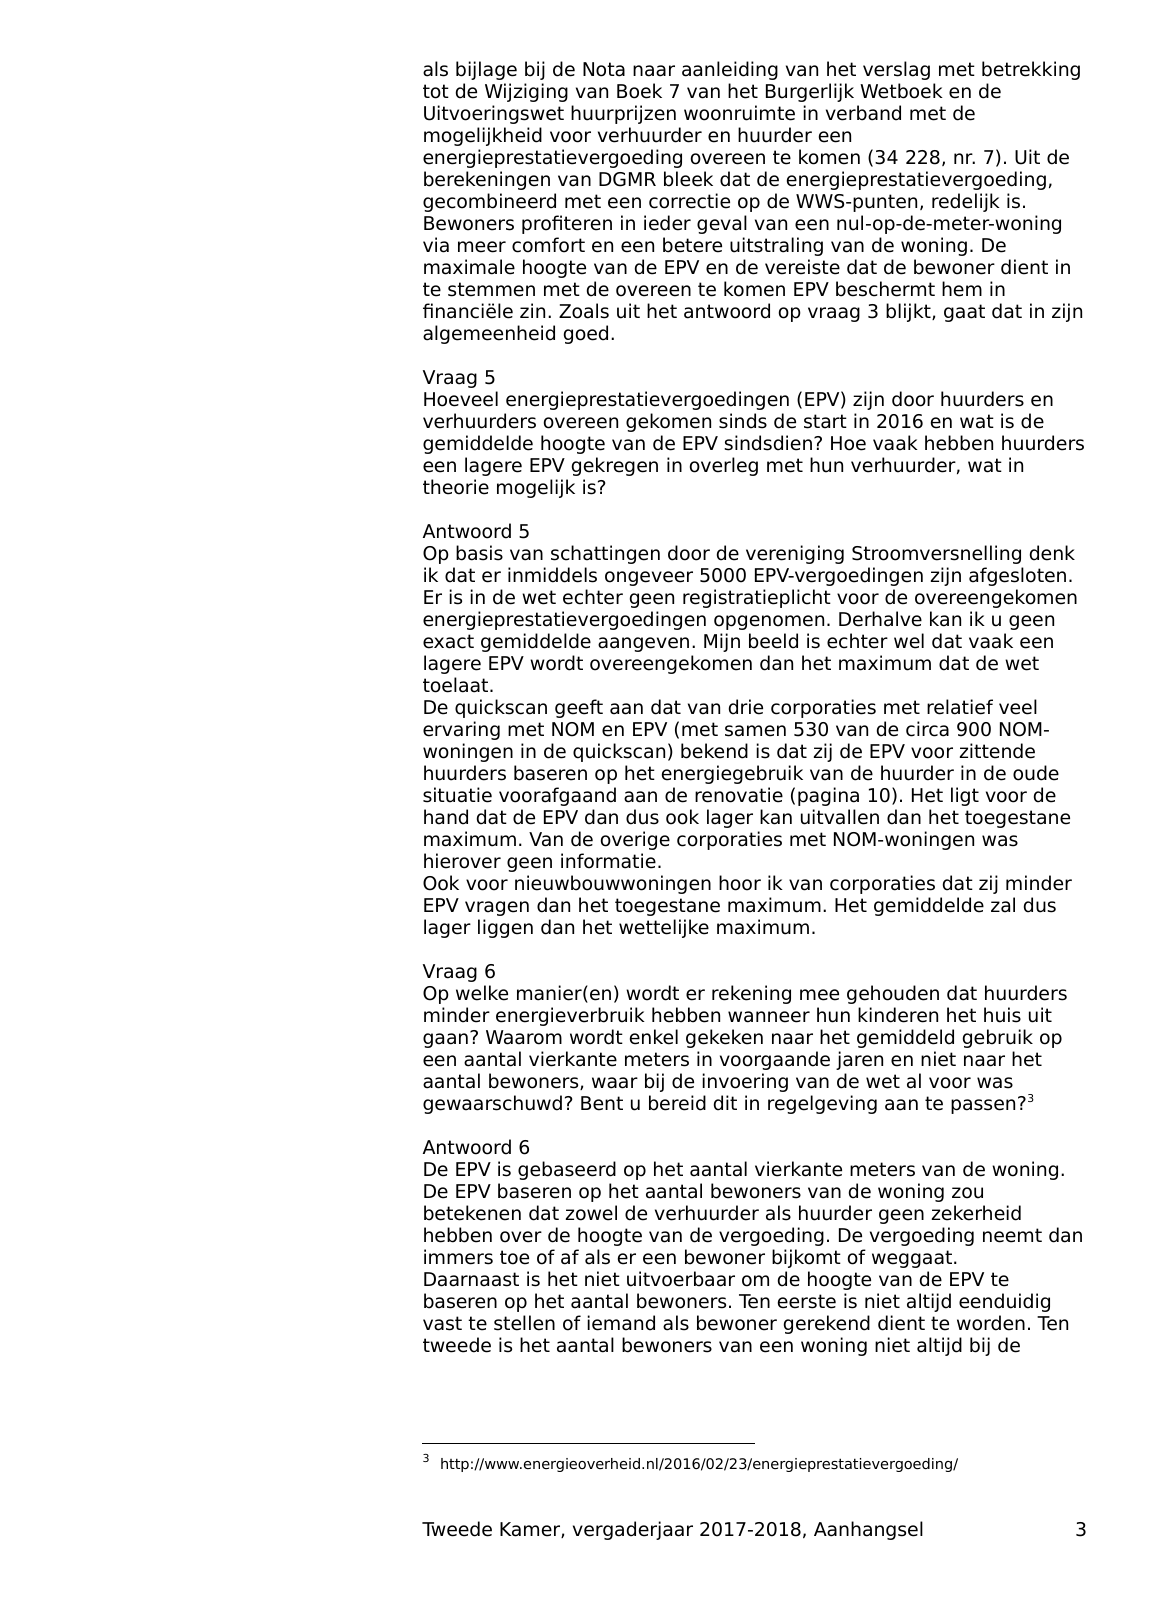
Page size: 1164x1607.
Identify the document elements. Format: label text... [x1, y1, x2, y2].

text Antwoord 5 [422, 521, 1087, 543]
text Vraag 6 [422, 961, 1087, 983]
text Bewoners profiteren in ieder geval van een nul-op-de-meter-woning via meer comfort en een betere uitstraling van de woning. De maximale hoogte van de EPV en de vereiste dat de bewoner dient in te stemmen met de overeen te komen EPV beschermt hem in financiële zin. Zoals uit het antwoord op vraag 3 blijkt, gaat dat in zijn algemeenheid goed. [422, 213, 1087, 345]
text De EPV is gebaseerd op het aantal vierkante meters van de woning. De EPV baseren op het aantal bewoners van de woning zou betekenen dat zowel de verhuurder als huurder geen zekerheid hebben over de hoogte van de vergoeding. De vergoeding neemt dan immers toe of af als er een bewoner bijkomt of weggaat. [422, 1159, 1087, 1269]
text Vraag 5 [422, 367, 1087, 389]
text De quickscan geeft aan dat van drie corporaties met relatief veel ervaring met NOM en EPV (met samen 530 van de circa 900 NOM-woningen in de quickscan) bekend is dat zij de EPV voor zittende huurders baseren op het energiegebruik van de huurder in de oude situatie voorafgaand aan de renovatie (pagina 10). Het ligt voor de hand dat de EPV dan dus ook lager kan uitvallen dan het toegestane maximum. Van de overige corporaties met NOM-woningen was hierover geen informatie. [422, 697, 1087, 873]
text http://www.energieoverheid.nl/2016/02/23/energieprestatievergoeding/ [422, 1452, 1087, 1474]
text Ook voor nieuwbouwwoningen hoor ik van corporaties dat zij minder EPV vragen dan het toegestane maximum. Het gemiddelde zal dus lager liggen dan het wettelijke maximum. [422, 873, 1087, 939]
text Antwoord 6 [422, 1137, 1087, 1159]
text Hoeveel energieprestatievergoedingen (EPV) zijn door huurders en verhuurders overeen gekomen sinds de start in 2016 en wat is de gemiddelde hoogte van de EPV sindsdien? Hoe vaak hebben huurders een lagere EPV gekregen in overleg met hun verhuurder, wat in theorie mogelijk is? [422, 389, 1087, 499]
text Daarnaast is het niet uitvoerbaar om de hoogte van de EPV te baseren op het aantal bewoners. Ten eerste is niet altijd eenduidig vast te stellen of iemand als bewoner gerekend dient te worden. Ten tweede is het aantal bewoners van een woning niet altijd bij de [422, 1269, 1087, 1357]
text als bijlage bij de Nota naar aanleiding van het verslag met betrekking tot de Wijziging van Boek 7 van het Burgerlijk Wetboek en de Uitvoeringswet huurprijzen woonruimte in verband met de mogelijkheid voor verhuurder en huurder een energieprestatievergoeding overeen te komen (34 228, nr. 7). Uit de berekeningen van DGMR bleek dat de energieprestatievergoeding, gecombineerd met een correctie op de WWS-punten, redelijk is. [422, 59, 1087, 213]
text Op welke manier(en) wordt er rekening mee gehouden dat huurders minder energieverbruik hebben wanneer hun kinderen het huis uit gaan? Waarom wordt enkel gekeken naar het gemiddeld gebruik op een aantal vierkante meters in voorgaande jaren en niet naar het aantal bewoners, waar bij de invoering van de wet al voor was gewaarschuwd? Bent u bereid dit in regelgeving aan te passen? [422, 983, 1087, 1115]
text Op basis van schattingen door de vereniging Stroomversnelling denk ik dat er inmiddels ongeveer 5000 EPV-vergoedingen zijn afgesloten. Er is in de wet echter geen registratieplicht voor de overeengekomen energieprestatievergoedingen opgenomen. Derhalve kan ik u geen exact gemiddelde aangeven. Mijn beeld is echter wel dat vaak een lagere EPV wordt overeengekomen dan het maximum dat de wet toelaat. [422, 543, 1087, 697]
